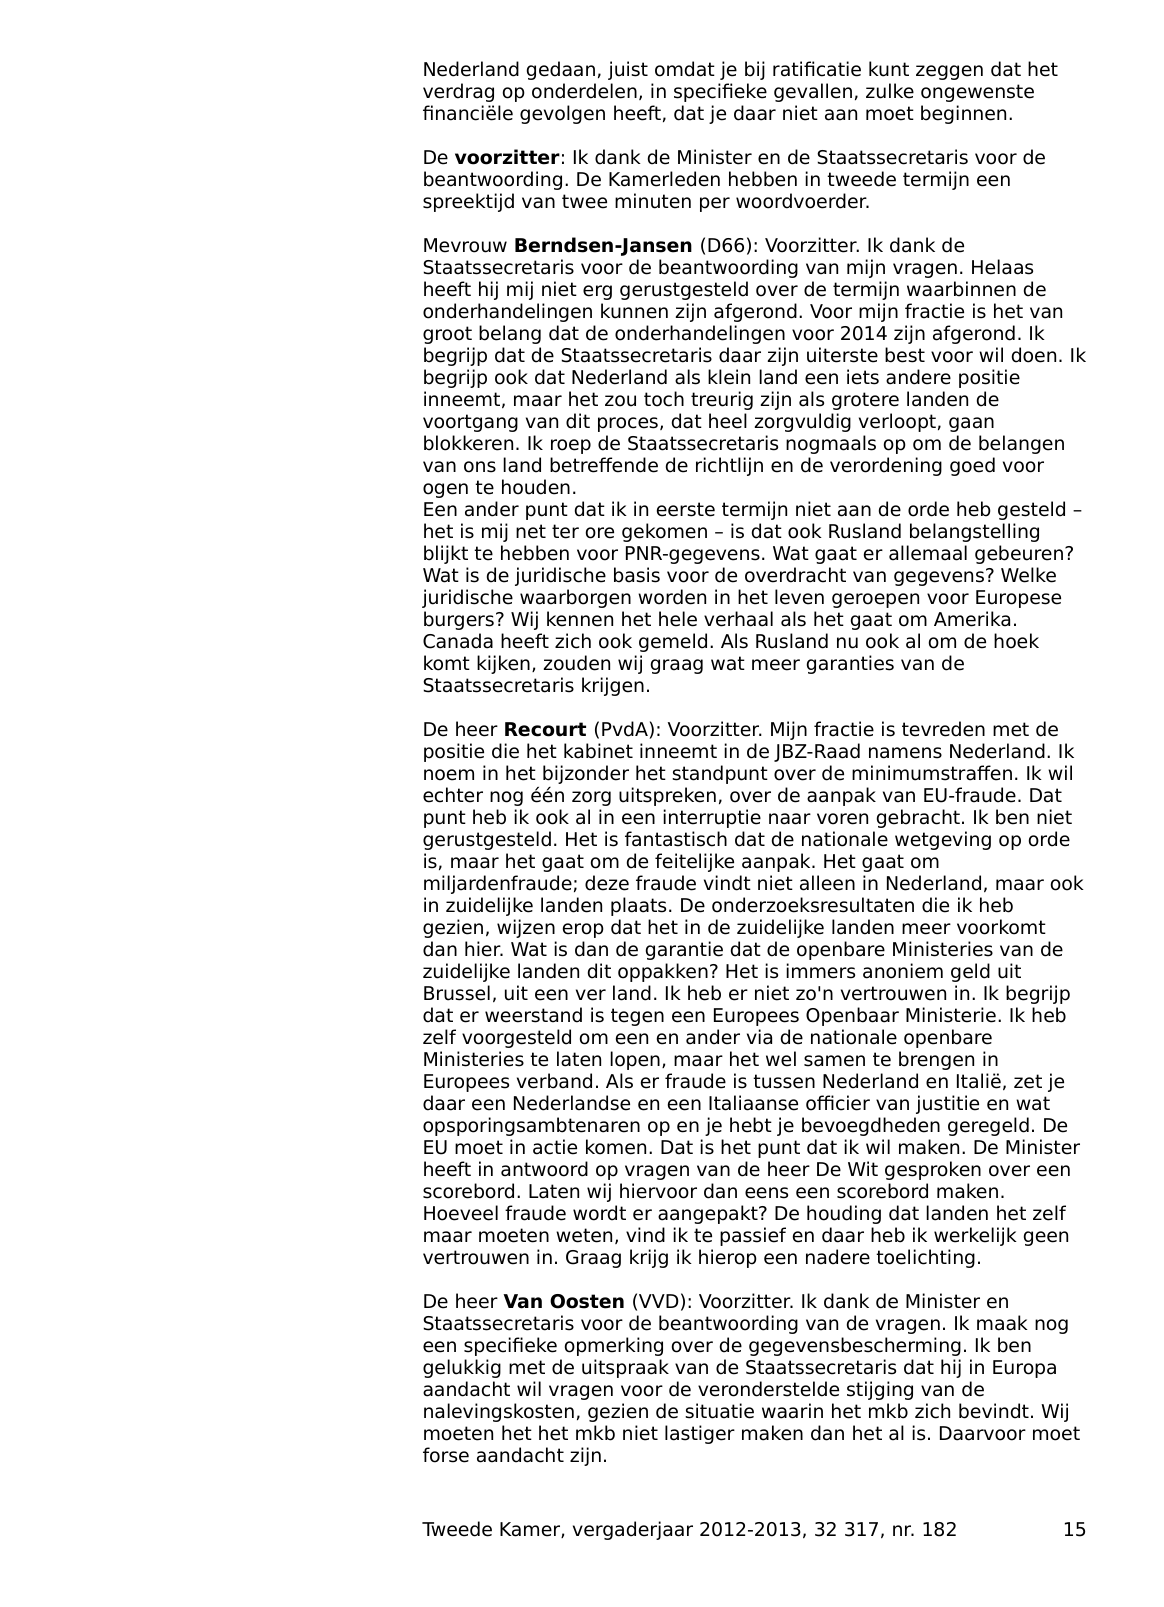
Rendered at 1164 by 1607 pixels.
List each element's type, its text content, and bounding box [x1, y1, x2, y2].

text Mevrouw Berndsen-Jansen (D66): Voorzitter. Ik dank de Staatssecretaris voor de beantwoording van mijn vragen. Helaas heeft hij mij niet erg gerustgesteld over de termijn waarbinnen de onderhandelingen kunnen zijn afgerond. Voor mijn fractie is het van groot belang dat de onderhandelingen voor 2014 zijn afgerond. Ik begrijp dat de Staatssecretaris daar zijn uiterste best voor wil doen. Ik begrijp ook dat Nederland als klein land een iets andere positie inneemt, maar het zou toch treurig zijn als grotere landen de voortgang van dit proces, dat heel zorgvuldig verloopt, gaan blokkeren. Ik roep de Staatssecretaris nogmaals op om de belangen van ons land betreffende de richtlijn en de verordening goed voor ogen te houden. [422, 235, 1087, 499]
text Een ander punt dat ik in eerste termijn niet aan de orde heb gesteld – het is mij net ter ore gekomen – is dat ook Rusland belangstelling blijkt te hebben voor PNR-gegevens. Wat gaat er allemaal gebeuren? Wat is de juridische basis voor de overdracht van gegevens? Welke juridische waarborgen worden in het leven geroepen voor Europese burgers? Wij kennen het hele verhaal als het gaat om Amerika. Canada heeft zich ook gemeld. Als Rusland nu ook al om de hoek komt kijken, zouden wij graag wat meer garanties van de Staatssecretaris krijgen. [422, 499, 1087, 697]
text De heer Recourt (PvdA): Voorzitter. Mijn fractie is tevreden met de positie die het kabinet inneemt in de JBZ-Raad namens Nederland. Ik noem in het bijzonder het standpunt over de minimumstraffen. Ik wil echter nog één zorg uitspreken, over de aanpak van EU-fraude. Dat punt heb ik ook al in een interruptie naar voren gebracht. Ik ben niet gerustgesteld. Het is fantastisch dat de nationale wetgeving op orde is, maar het gaat om de feitelijke aanpak. Het gaat om miljardenfraude; deze fraude vindt niet alleen in Nederland, maar ook in zuidelijke landen plaats. De onderzoeksresultaten die ik heb gezien, wijzen erop dat het in de zuidelijke landen meer voorkomt dan hier. Wat is dan de garantie dat de openbare Ministeries van de zuidelijke landen dit oppakken? Het is immers anoniem geld uit Brussel, uit een ver land. Ik heb er niet zo'n vertrouwen in. Ik begrijp dat er weerstand is tegen een Europees Openbaar Ministerie. Ik heb zelf voorgesteld om een en ander via de nationale openbare Ministeries te laten lopen, maar het wel samen te brengen in Europees verband. Als er fraude is tussen Nederland en Italië, zet je daar een Nederlandse en een Italiaanse officier van justitie en wat opsporingsambtenaren op en je hebt je bevoegdheden geregeld. De EU moet in actie komen. Dat is het punt dat ik wil maken. De Minister heeft in antwoord op vragen van de heer De Wit gesproken over een scorebord. Laten wij hiervoor dan eens een scorebord maken. Hoeveel fraude wordt er aangepakt? De houding dat landen het zelf maar moeten weten, vind ik te passief en daar heb ik werkelijk geen vertrouwen in. Graag krijg ik hierop een nadere toelichting. [422, 719, 1087, 1268]
text De voorzitter: Ik dank de Minister en de Staatssecretaris voor de beantwoording. De Kamerleden hebben in tweede termijn een spreektijd van twee minuten per woordvoerder. [422, 147, 1087, 213]
text Nederland gedaan, juist omdat je bij ratificatie kunt zeggen dat het verdrag op onderdelen, in specifieke gevallen, zulke ongewenste financiële gevolgen heeft, dat je daar niet aan moet beginnen. [422, 59, 1087, 125]
text De heer Van Oosten (VVD): Voorzitter. Ik dank de Minister en Staatssecretaris voor de beantwoording van de vragen. Ik maak nog een specifieke opmerking over de gegevensbescherming. Ik ben gelukkig met de uitspraak van de Staatssecretaris dat hij in Europa aandacht wil vragen voor de veronderstelde stijging van de nalevingskosten, gezien de situatie waarin het mkb zich bevindt. Wij moeten het het mkb niet lastiger maken dan het al is. Daarvoor moet forse aandacht zijn. [422, 1291, 1087, 1467]
